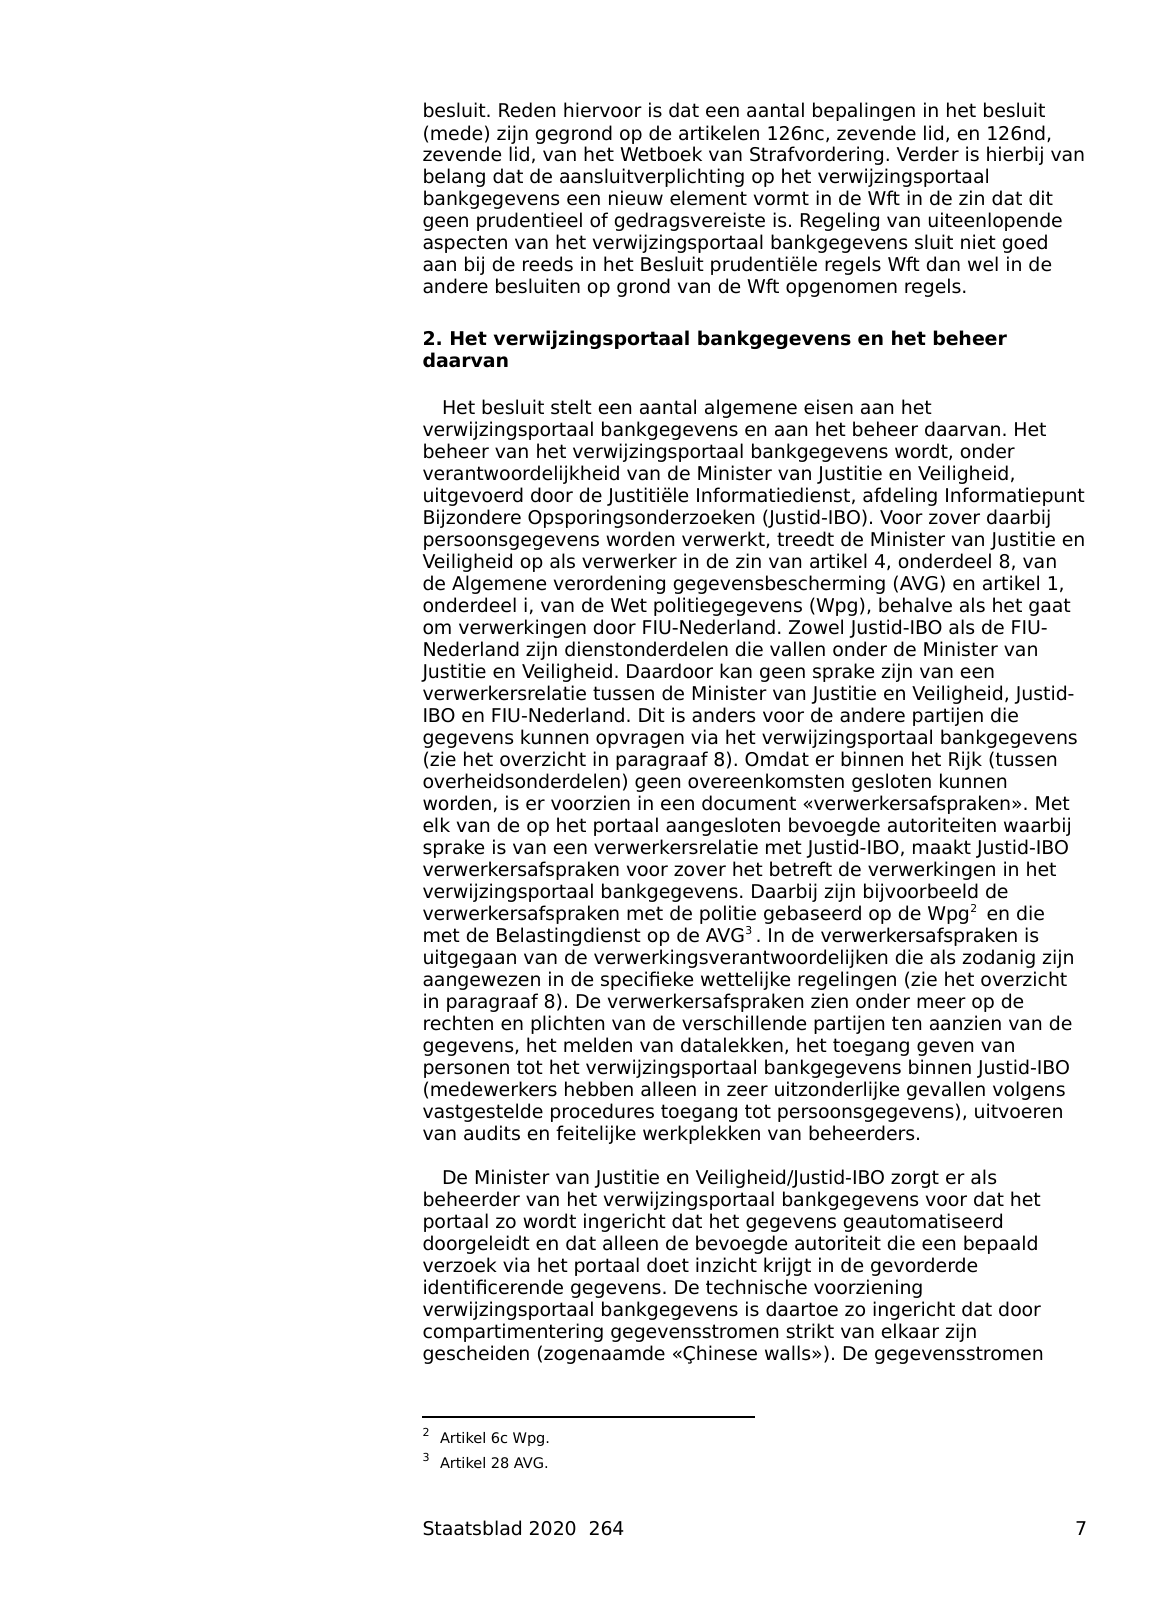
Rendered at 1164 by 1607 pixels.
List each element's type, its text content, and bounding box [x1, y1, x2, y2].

text besluit. Reden hiervoor is dat een aantal bepalingen in het besluit (mede) zijn gegrond op de artikelen 126nc, zevende lid, en 126nd, zevende lid, van het Wetboek van Strafvordering. Verder is hierbij van belang dat de aansluitverplichting op het verwijzingsportaal bankgegevens een nieuw element vormt in de Wft in de zin dat dit geen prudentieel of gedragsvereiste is. Regeling van uiteenlopende aspecten van het verwijzingsportaal bankgegevens sluit niet goed aan bij de reeds in het Besluit prudentiële regels Wft dan wel in de andere besluiten op grond van de Wft opgenomen regels. [422, 100, 1087, 298]
subtitle 2. Het verwijzingsportaal bankgegevens en het beheer daarvan [422, 328, 1087, 372]
text De Minister van Justitie en Veiligheid/Justid-IBO zorgt er als beheerder van het verwijzingsportaal bankgegevens voor dat het portaal zo wordt ingericht dat het gegevens geautomatiseerd doorgeleidt en dat alleen de bevoegde autoriteit die een bepaald verzoek via het portaal doet inzicht krijgt in de gevorderde identificerende gegevens. De technische voorziening verwijzingsportaal bankgegevens is daartoe zo ingericht dat door compartimentering gegevensstromen strikt van elkaar zijn gescheiden (zogenaamde «Çhinese walls»). De gegevensstromen [422, 1167, 1087, 1364]
text Artikel 28 AVG. [422, 1451, 1087, 1473]
text Artikel 6c Wpg. [422, 1426, 1087, 1448]
text Het besluit stelt een aantal algemene eisen aan het verwijzingsportaal bankgegevens en aan het beheer daarvan. Het beheer van het verwijzingsportaal bankgegevens wordt, onder verantwoordelijkheid van de Minister van Justitie en Veiligheid, uitgevoerd door de Justitiële Informatiedienst, afdeling Informatiepunt Bijzondere Opsporingsonderzoeken (Justid-IBO). Voor zover daarbij persoonsgegevens worden verwerkt, treedt de Minister van Justitie en Veiligheid op als verwerker in de zin van artikel 4, onderdeel 8, van de Algemene verordening gegevensbescherming (AVG) en artikel 1, onderdeel i, van de Wet politiegegevens (Wpg), behalve als het gaat om verwerkingen door FIU-Nederland. Zowel Justid-IBO als de FIU-Nederland zijn dienstonderdelen die vallen onder de Minister van Justitie en Veiligheid. Daardoor kan geen sprake zijn van een verwerkersrelatie tussen de Minister van Justitie en Veiligheid, Justid-IBO en FIU-Nederland. Dit is anders voor de andere partijen die gegevens kunnen opvragen via het verwijzingsportaal bankgegevens (zie het overzicht in paragraaf 8). Omdat er binnen het Rijk (tussen overheidsonderdelen) geen overeenkomsten gesloten kunnen worden, is er voorzien in een document «verwerkersafspraken». Met elk van de op het portaal aangesloten bevoegde autoriteiten waarbij sprake is van een verwerkersrelatie met Justid-IBO, maakt Justid-IBO verwerkersafspraken voor zover het betreft de verwerkingen in het verwijzingsportaal bankgegevens. Daarbij zijn bijvoorbeeld de verwerkersafspraken met de politie gebaseerd op de Wpg en die met de Belastingdienst op de AVG. In de verwerkersafspraken is uitgegaan van de verwerkingsverantwoordelijken die als zodanig zijn aangewezen in de specifieke wettelijke regelingen (zie het overzicht in paragraaf 8). De verwerkersafspraken zien onder meer op de rechten en plichten van de verschillende partijen ten aanzien van de gegevens, het melden van datalekken, het toegang geven van personen tot het verwijzingsportaal bankgegevens binnen Justid-IBO (medewerkers hebben alleen in zeer uitzonderlijke gevallen volgens vastgestelde procedures toegang tot persoonsgegevens), uitvoeren van audits en feitelijke werkplekken van beheerders. [422, 397, 1087, 1144]
